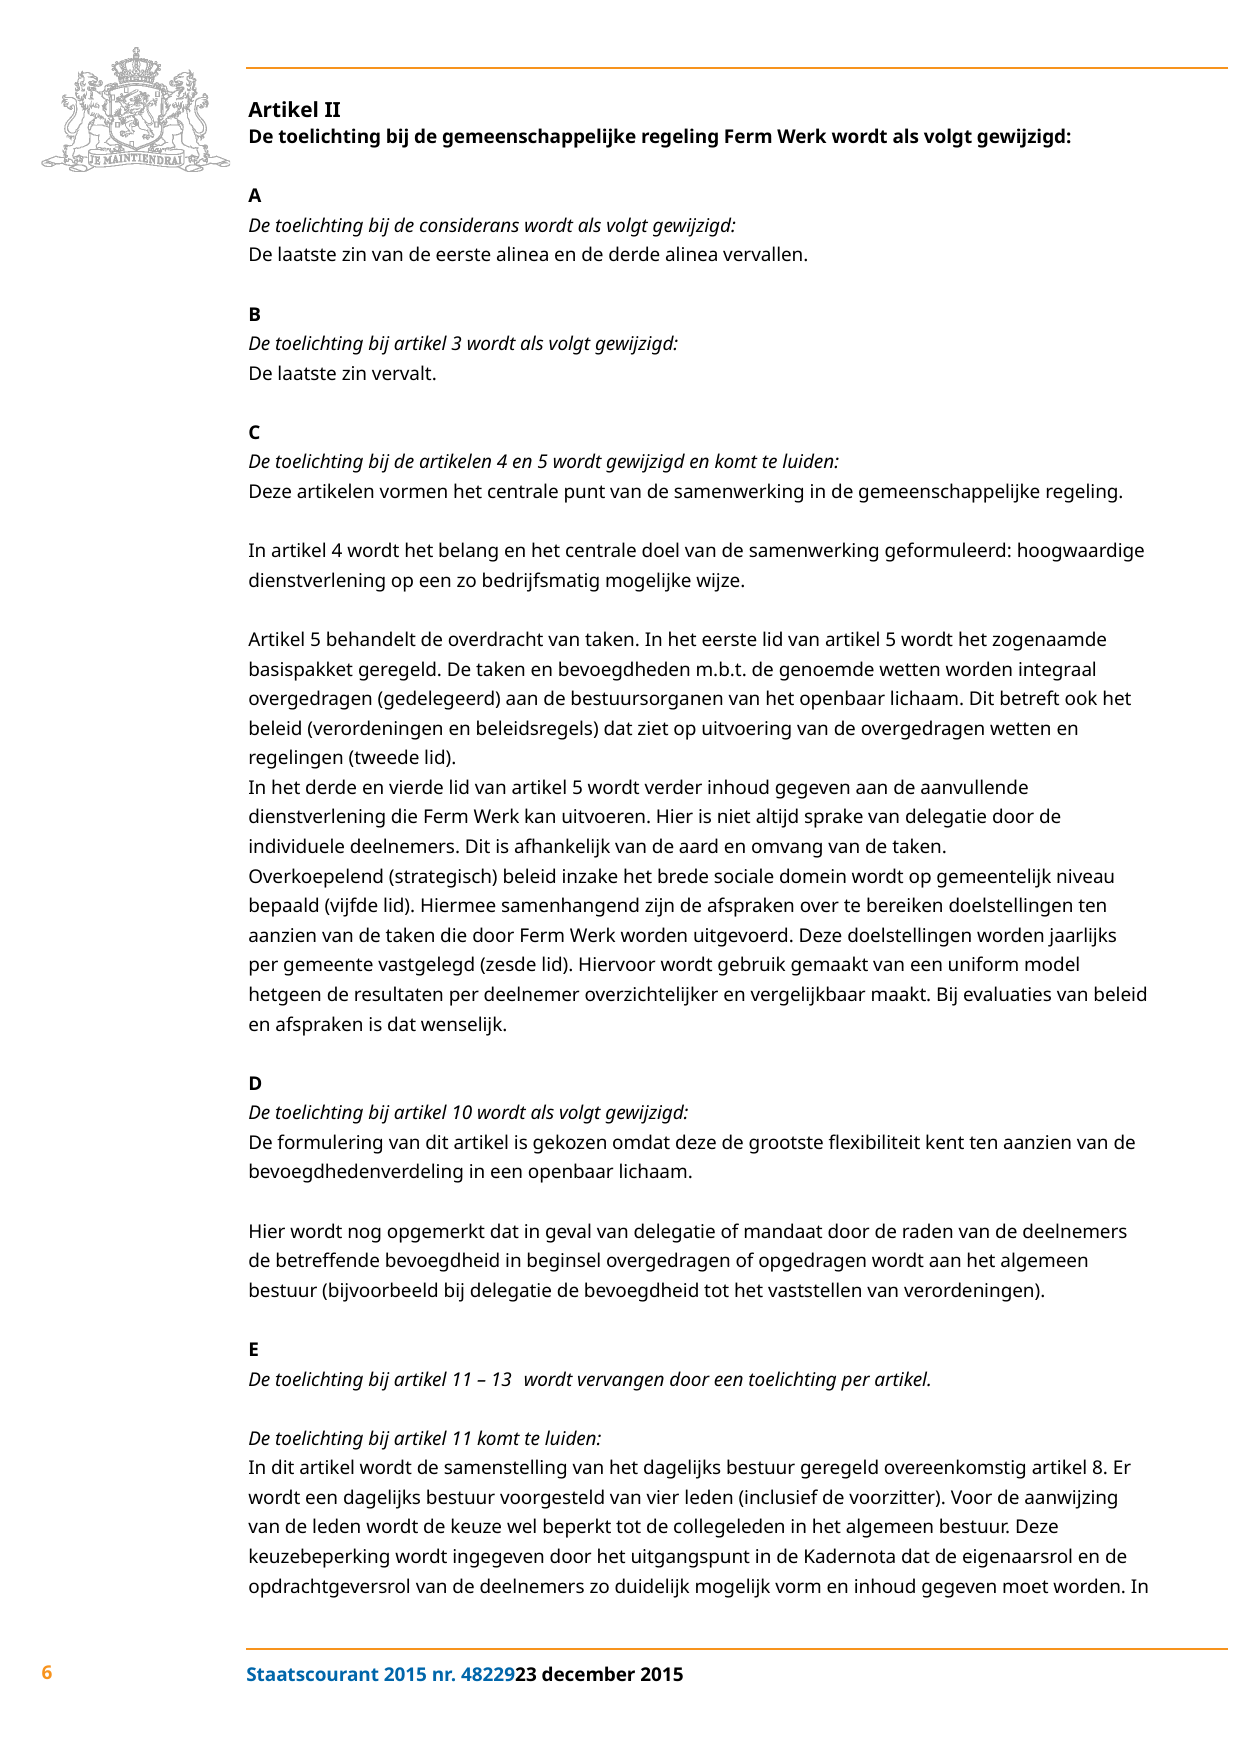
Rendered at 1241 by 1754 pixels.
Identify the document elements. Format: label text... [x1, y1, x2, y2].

text In dit artikel wordt de samenstelling van het dagelijks bestuur geregeld overeenkomstig artikel 8. Er wordt een dagelijks bestuur voorgesteld van vier leden (inclusief de voorzitter). Voor de aanwijzing van de leden wordt de keuze wel beperkt tot de collegeleden in het algemeen bestuur. Deze keuzebeperking wordt ingegeven door het uitgangspunt in de Kadernota dat de eigenaarsrol en de opdrachtgeversrol van de deelnemers zo duidelijk mogelijk vorm en inhoud gegeven moet worden. In [248, 1454, 1152, 1598]
text Deze artikelen vormen het centrale punt van de samenwerking in de gemeenschappelijke regeling. [248, 478, 1152, 504]
text E [248, 1336, 1152, 1362]
text De toelichting bij de considerans wordt als volgt gewijzigd: [248, 212, 1152, 238]
text De toelichting bij de gemeenschappelijke regeling Ferm Werk wordt als volgt gewijzigd: [248, 123, 1152, 149]
text De toelichting bij artikel 10 wordt als volgt gewijzigd: [248, 1099, 1152, 1125]
text De toelichting bij de artikelen 4 en 5 wordt gewijzigd en komt te luiden: [248, 449, 1152, 474]
text B [248, 301, 1152, 326]
text In het derde en vierde lid van artikel 5 wordt verder inhoud gegeven aan de aanvullende dienstverlening die Ferm Werk kan uitvoeren. Hier is niet altijd sprake van delegatie door de individuele deelnemers. Dit is afhankelijk van de aard en omvang van de taken. [248, 774, 1152, 859]
text De toelichting bij artikel 11 komt te luiden: [248, 1425, 1152, 1451]
text De toelichting bij artikel 3 wordt als volgt gewijzigd: [248, 330, 1152, 356]
text Overkoepelend (strategisch) beleid inzake het brede sociale domein wordt op gemeentelijk niveau bepaald (vijfde lid). Hiermee samenhangend zijn de afspraken over te bereiken doelstellingen ten aanzien van de taken die door Ferm Werk worden uitgevoerd. Deze doelstellingen worden jaarlijks per gemeente vastgelegd (zesde lid). Hiervoor wordt gebruik gemaakt van een uniform model hetgeen de resultaten per deelnemer overzichtelijker en vergelijkbaar maakt. Bij evaluaties van beleid en afspraken is dat wenselijk. [248, 863, 1152, 1036]
text De laatste zin van de eerste alinea en de derde alinea vervallen. [248, 242, 1152, 267]
text Artikel II [248, 95, 1152, 123]
text C [248, 419, 1152, 445]
text D [248, 1070, 1152, 1096]
text Artikel 5 behandelt de overdracht van taken. In het eerste lid van artikel 5 wordt het zogenaamde basispakket geregeld. De taken en bevoegdheden m.b.t. de genoemde wetten worden integraal overgedragen (gedelegeerd) aan de bestuursorganen van het openbaar lichaam. Dit betreft ook het beleid (verordeningen en beleidsregels) dat ziet op uitvoering van de overgedragen wetten en regelingen (tweede lid). [248, 626, 1152, 770]
picture [41, 47, 231, 172]
text In artikel 4 wordt het belang en het centrale doel van de samenwerking geformuleerd: hoogwaardige dienstverlening op een zo bedrijfsmatig mogelijke wijze. [248, 537, 1152, 593]
text De laatste zin vervalt. [248, 360, 1152, 386]
text De formulering van dit artikel is gekozen omdat deze de grootste flexibiliteit kent ten aanzien van de bevoegdhedenverdeling in een openbaar lichaam. [248, 1129, 1152, 1184]
text A [248, 182, 1152, 208]
text De toelichting bij artikel 11 – 13 wordt vervangen door een toelichting per artikel. [248, 1366, 1152, 1391]
text Hier wordt nog opgemerkt dat in geval van delegatie of mandaat door de raden van de deelnemers de betreffende bevoegdheid in beginsel overgedragen of opgedragen wordt aan het algemeen bestuur (bijvoorbeeld bij delegatie de bevoegdheid tot het vaststellen van verordeningen). [248, 1218, 1152, 1303]
